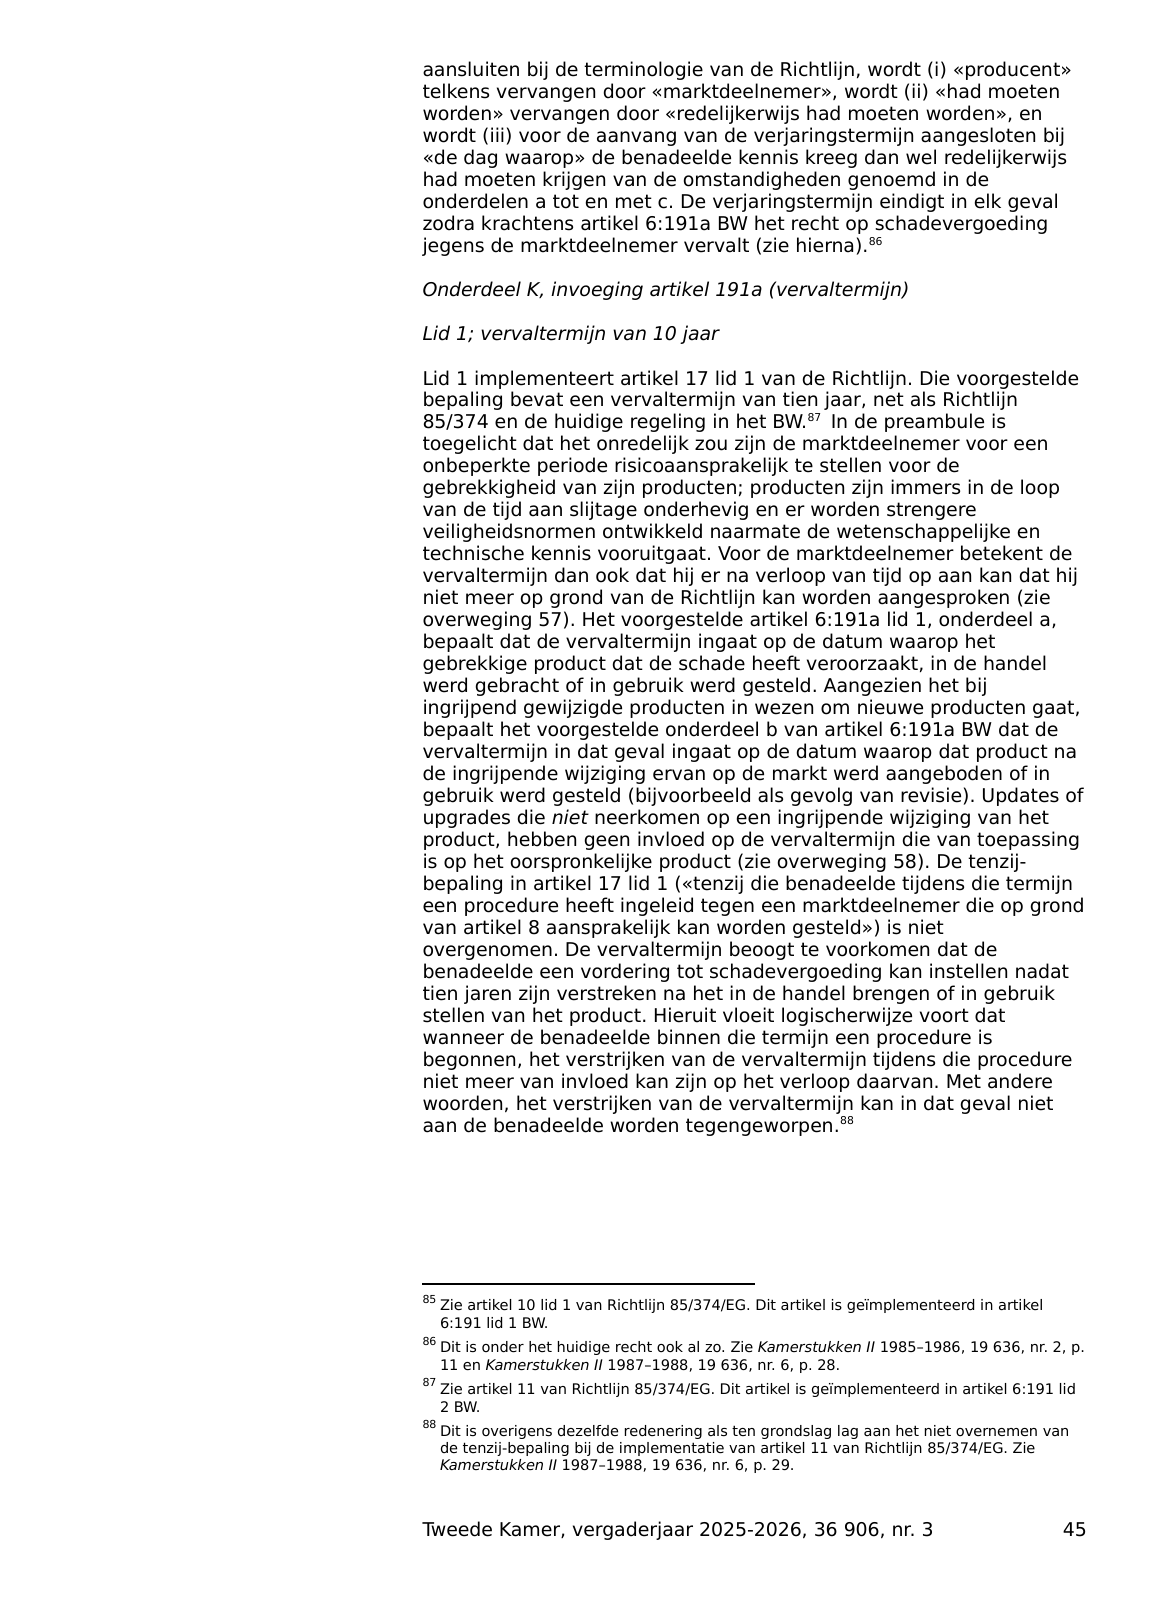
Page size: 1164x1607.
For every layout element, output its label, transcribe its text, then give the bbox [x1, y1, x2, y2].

text Zie artikel 11 van Richtlijn 85/374/EG. Dit artikel is geïmplementeerd in artikel 6:191 lid 2 BW. [422, 1377, 1087, 1416]
subtitle Lid 1; vervaltermijn van 10 jaar [422, 323, 1087, 345]
text Lid 1 implementeert artikel 17 lid 1 van de Richtlijn. Die voorgestelde bepaling bevat een vervaltermijn van tien jaar, net als Richtlijn 85/374 en de huidige regeling in het BW. In de preambule is toegelicht dat het onredelijk zou zijn de marktdeelnemer voor een onbeperkte periode risicoaansprakelijk te stellen voor de gebrekkigheid van zijn producten; producten zijn immers in de loop van de tijd aan slijtage onderhevig en er worden strengere veiligheidsnormen ontwikkeld naarmate de wetenschappelijke en technische kennis vooruitgaat. Voor de marktdeelnemer betekent de vervaltermijn dan ook dat hij er na verloop van tijd op aan kan dat hij niet meer op grond van de Richtlijn kan worden aangesproken (zie overweging 57). Het voorgestelde artikel 6:191a lid 1, onderdeel a, bepaalt dat de vervaltermijn ingaat op de datum waarop het gebrekkige product dat de schade heeft veroorzaakt, in de handel werd gebracht of in gebruik werd gesteld. Aangezien het bij ingrijpend gewijzigde producten in wezen om nieuwe producten gaat, bepaalt het voorgestelde onderdeel b van artikel 6:191a BW dat de vervaltermijn in dat geval ingaat op de datum waarop dat product na de ingrijpende wijziging ervan op de markt werd aangeboden of in gebruik werd gesteld (bijvoorbeeld als gevolg van revisie). Updates of upgrades die niet neerkomen op een ingrijpende wijziging van het product, hebben geen invloed op de vervaltermijn die van toepassing is op het oorspronkelijke product (zie overweging 58). De tenzij-bepaling in artikel 17 lid 1 («tenzij die benadeelde tijdens die termijn een procedure heeft ingeleid tegen een marktdeelnemer die op grond van artikel 8 aansprakelijk kan worden gesteld») is niet overgenomen. De vervaltermijn beoogt te voorkomen dat de benadeelde een vordering tot schadevergoeding kan instellen nadat tien jaren zijn verstreken na het in de handel brengen of in gebruik stellen van het product. Hieruit vloeit logischerwijze voort dat wanneer de benadeelde binnen die termijn een procedure is begonnen, het verstrijken van de vervaltermijn tijdens die procedure niet meer van invloed kan zijn op het verloop daarvan. Met andere woorden, het verstrijken van de vervaltermijn kan in dat geval niet aan de benadeelde worden tegengeworpen. [422, 367, 1087, 1137]
text Dit is onder het huidige recht ook al zo. Zie Kamerstukken II 1985–1986, 19 636, nr. 2, p. 11 en Kamerstukken II 1987–1988, 19 636, nr. 6, p. 28. [422, 1335, 1087, 1374]
subtitle Onderdeel K, invoeging artikel 191a (vervaltermijn) [422, 279, 1087, 301]
text aansluiten bij de terminologie van de Richtlijn, wordt (i) «producent» telkens vervangen door «marktdeelnemer», wordt (ii) «had moeten worden» vervangen door «redelijkerwijs had moeten worden», en wordt (iii) voor de aanvang van de verjaringstermijn aangesloten bij «de dag waarop» de benadeelde kennis kreeg dan wel redelijkerwijs had moeten krijgen van de omstandigheden genoemd in de onderdelen a tot en met c. De verjaringstermijn eindigt in elk geval zodra krachtens artikel 6:191a BW het recht op schadevergoeding jegens de marktdeelnemer vervalt (zie hierna). [422, 59, 1087, 257]
text Zie artikel 10 lid 1 van Richtlijn 85/374/EG. Dit artikel is geïmplementeerd in artikel 6:191 lid 1 BW. [422, 1293, 1087, 1332]
text Dit is overigens dezelfde redenering als ten grondslag lag aan het niet overnemen van de tenzij-bepaling bij de implementatie van artikel 11 van Richtlijn 85/374/EG. Zie Kamerstukken II 1987–1988, 19 636, nr. 6, p. 29. [422, 1418, 1087, 1474]
